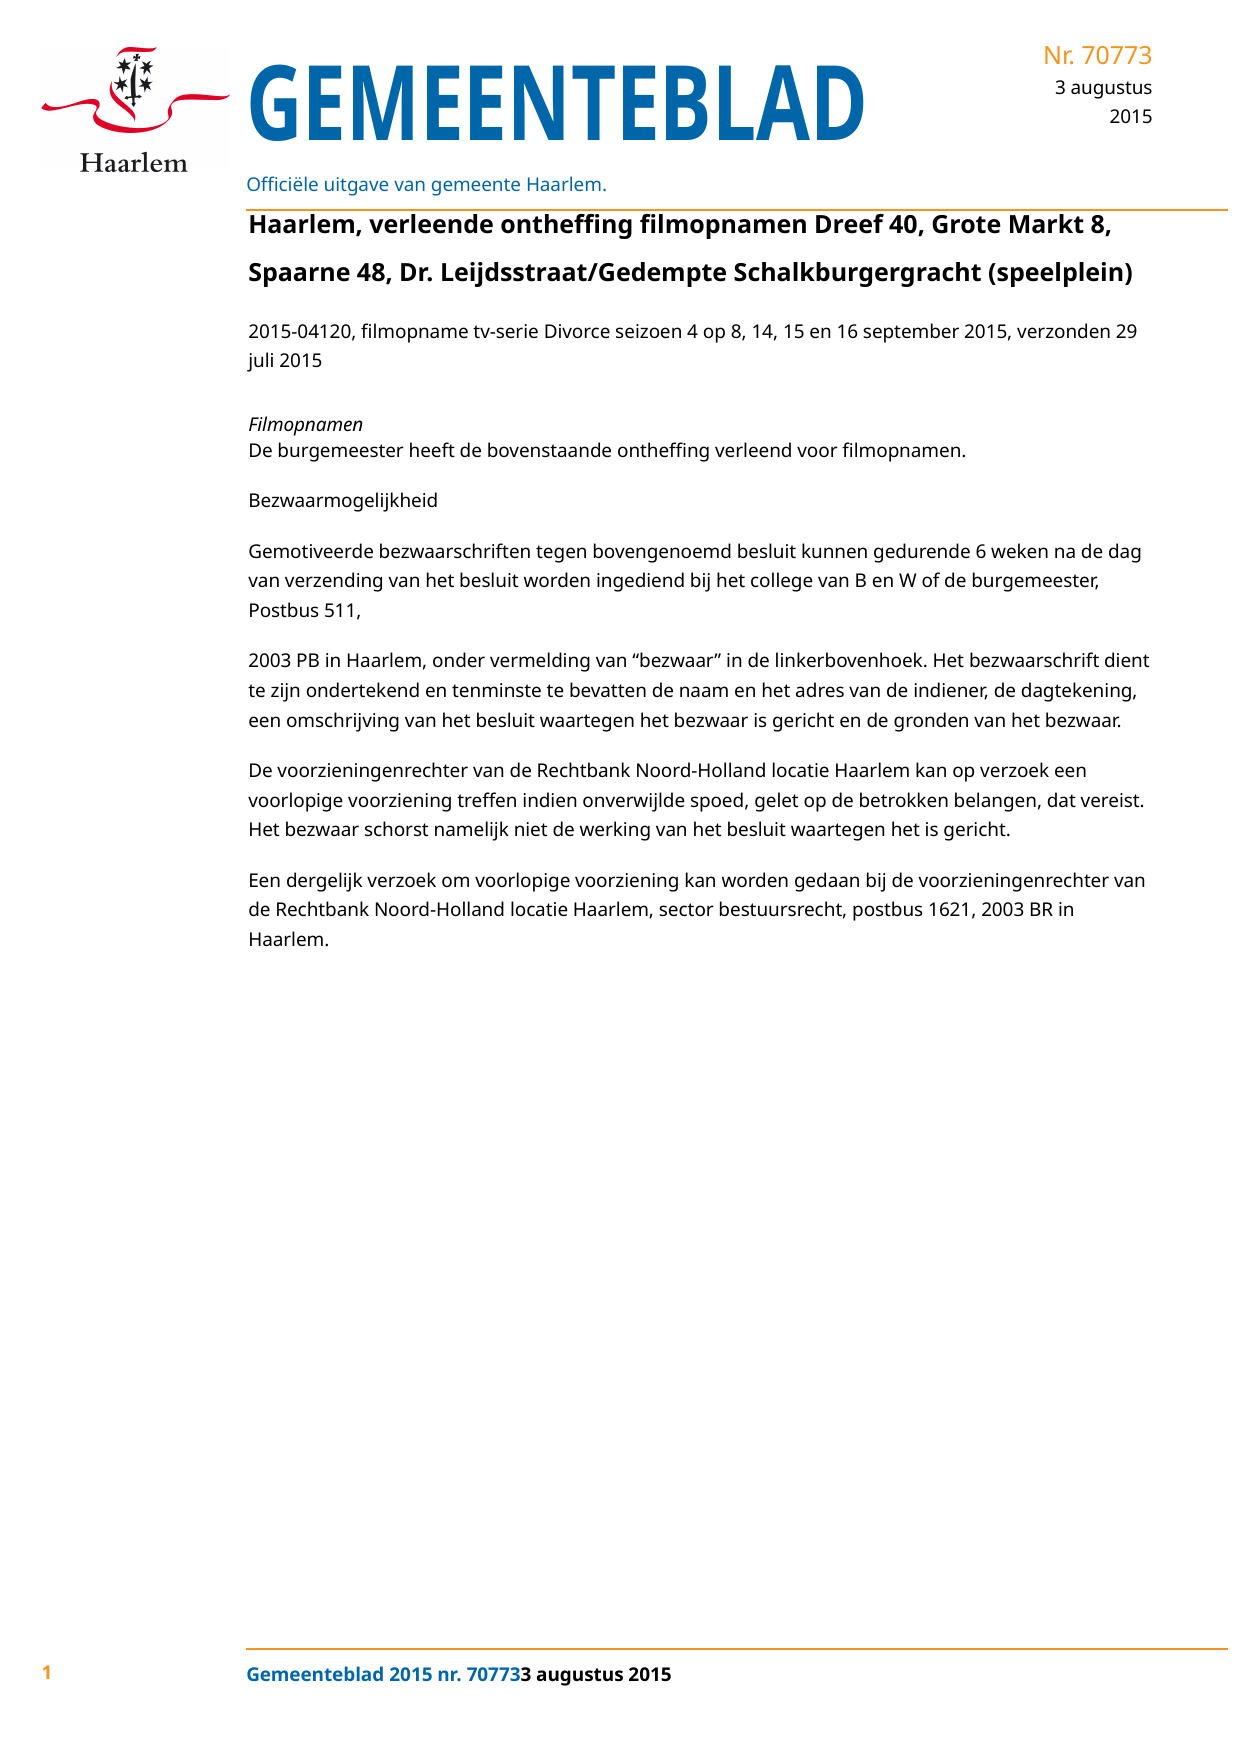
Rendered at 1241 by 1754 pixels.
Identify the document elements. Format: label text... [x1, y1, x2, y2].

text Haarlem, verleende ontheffing filmopnamen Dreef 40, Grote Markt 8, Spaarne 48, Dr. Leijdsstraat/Gedempte Schalkburgergracht (speelplein) [248, 211, 1152, 288]
text Filmopnamen [248, 411, 1152, 437]
text De burgemeester heeft de bovenstaande ontheffing verleend voor filmopnamen. [248, 437, 1152, 463]
text 2015-04120, filmopname tv-serie Divorce seizoen 4 op 8, 14, 15 en 16 september 2015, verzonden 29 juli 2015 [248, 318, 1152, 373]
text De voorzieningenrechter van de Rechtbank Noord-Holland locatie Haarlem kan op verzoek een voorlopige voorziening treffen indien onverwijlde spoed, gelet op de betrokken belangen, dat vereist. Het bezwaar schorst namelijk niet de werking van het besluit waartegen het is gericht. [248, 757, 1152, 842]
text Een dergelijk verzoek om voorlopige voorziening kan worden gedaan bij de voorzieningenrechter van de Rechtbank Noord-Holland locatie Haarlem, sector bestuursrecht, postbus 1621, 2003 BR in Haarlem. [248, 867, 1152, 952]
text Gemotiveerde bezwaarschriften tegen bovengenoemd besluit kunnen gedurende 6 weken na de dag van verzending van het besluit worden ingediend bij het college van B en W of de burgemeester, Postbus 511, [248, 538, 1152, 623]
picture [41, 47, 231, 172]
text Bezwaarmogelijkheid [248, 488, 1152, 513]
text 2003 PB in Haarlem, onder vermelding van “bezwaar” in de linkerbovenhoek. Het bezwaarschrift dient te zijn ondertekend en tenminste te bevatten de naam en het adres van de indiener, de dagtekening, een omschrijving van het besluit waartegen het bezwaar is gericht en de gronden van het bezwaar. [248, 648, 1152, 732]
